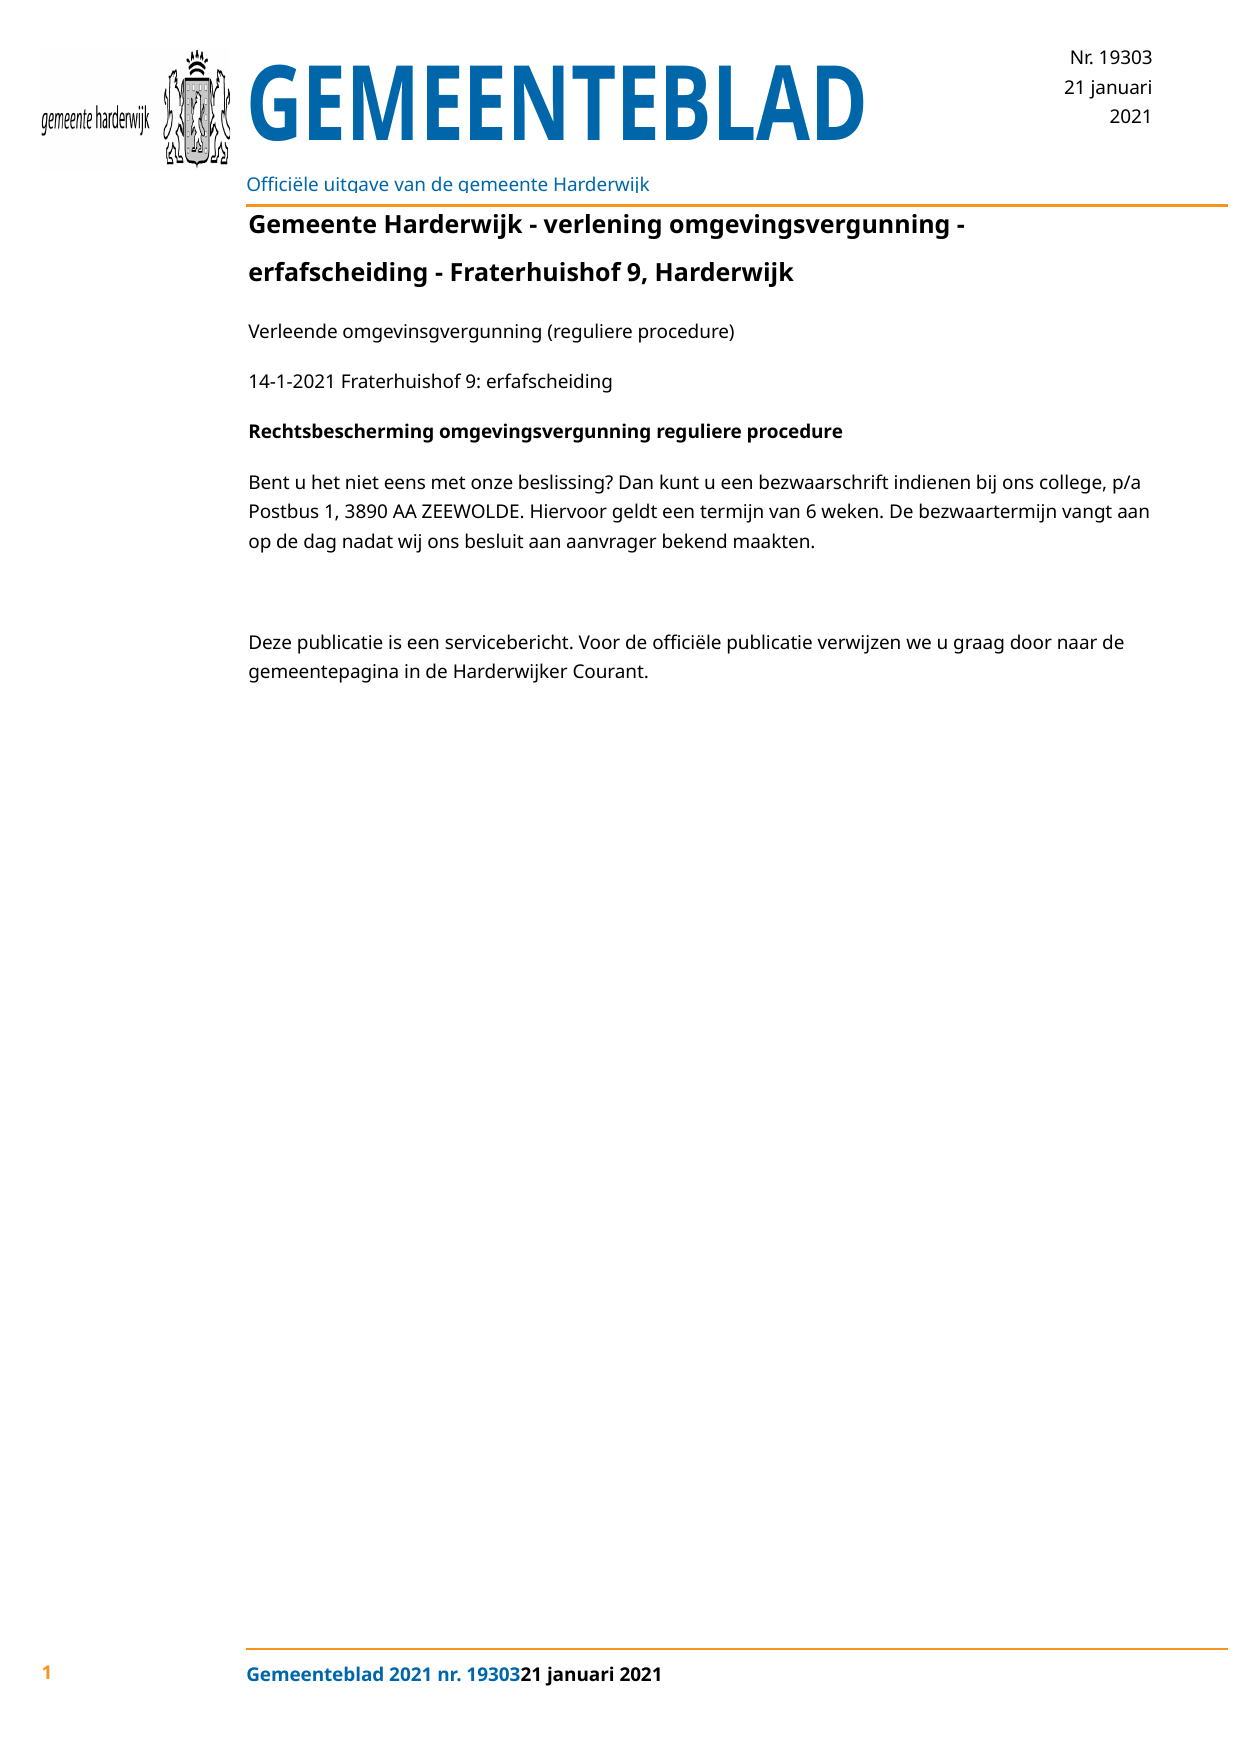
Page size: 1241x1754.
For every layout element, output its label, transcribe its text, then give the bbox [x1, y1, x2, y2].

picture [41, 47, 231, 172]
text Verleende omgevinsgvergunning (reguliere procedure) [248, 318, 1152, 344]
text 14-1-2021 Fraterhuishof 9: erfafscheiding [248, 368, 1152, 394]
text Bent u het niet eens met onze beslissing? Dan kunt u een bezwaarschrift indienen bij ons college, p/a Postbus 1, 3890 AA ZEEWOLDE. Hiervoor geldt een termijn van 6 weken. De bezwaartermijn vangt aan op de dag nadat wij ons besluit aan aanvrager bekend maakten. [248, 469, 1152, 554]
text Rechtsbescherming omgevingsvergunning reguliere procedure [248, 419, 1152, 444]
text Gemeente Harderwijk - verlening omgevingsvergunning - erfafscheiding - Fraterhuishof 9, Harderwijk [248, 207, 1152, 288]
text Deze publicatie is een servicebericht. Voor de officiële publicatie verwijzen we u graag door naar de gemeentepagina in de Harderwijker Courant. [248, 629, 1152, 684]
